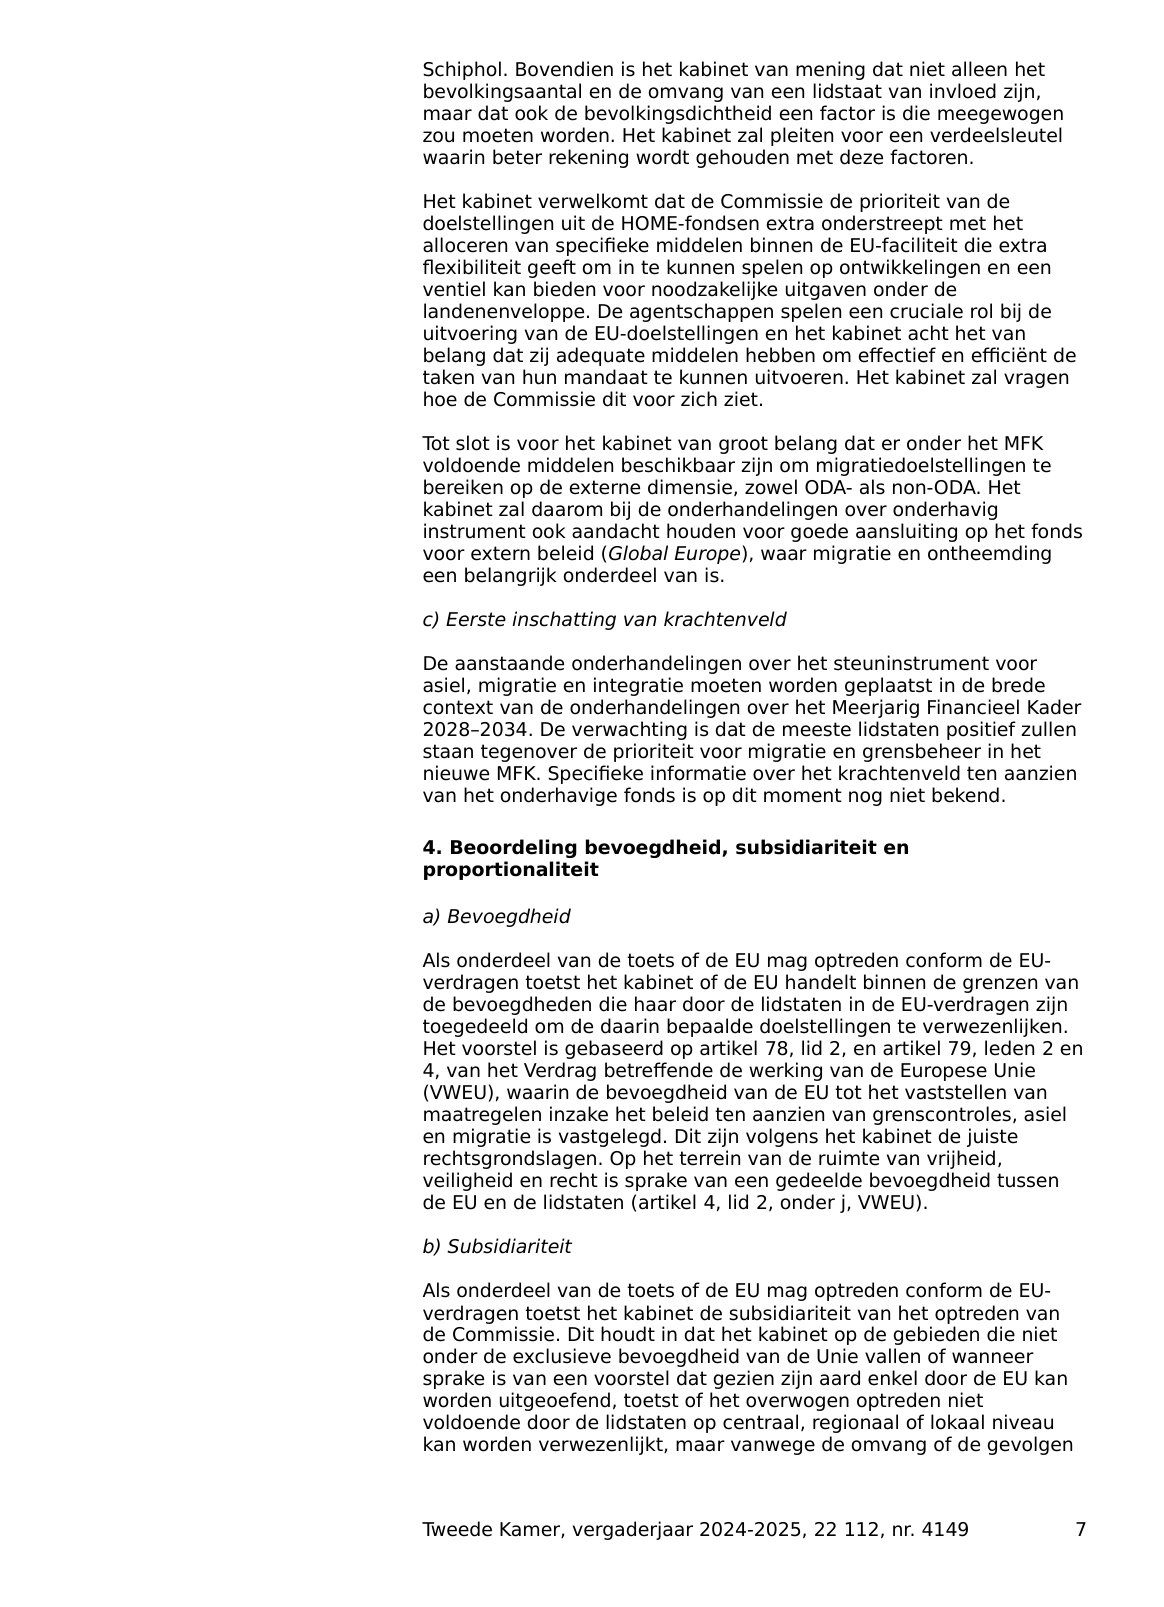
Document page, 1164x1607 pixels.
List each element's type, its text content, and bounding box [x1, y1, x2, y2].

subtitle b) Subsidiariteit [422, 1236, 1087, 1258]
subtitle 4. Beoordeling bevoegdheid, subsidiariteit en proportionaliteit [422, 837, 1087, 881]
subtitle a) Bevoegdheid [422, 906, 1087, 928]
text Tot slot is voor het kabinet van groot belang dat er onder het MFK voldoende middelen beschikbaar zijn om migratiedoelstellingen te bereiken op de externe dimensie, zowel ODA- als non-ODA. Het kabinet zal daarom bij de onderhandelingen over onderhavig instrument ook aandacht houden voor goede aansluiting op het fonds voor extern beleid (Global Europe), waar migratie en ontheemding een belangrijk onderdeel van is. [422, 433, 1087, 587]
text Als onderdeel van de toets of de EU mag optreden conform de EU-verdragen toetst het kabinet of de EU handelt binnen de grenzen van de bevoegdheden die haar door de lidstaten in de EU-verdragen zijn toegedeeld om de daarin bepaalde doelstellingen te verwezenlijken. Het voorstel is gebaseerd op artikel 78, lid 2, en artikel 79, leden 2 en 4, van het Verdrag betreffende de werking van de Europese Unie (VWEU), waarin de bevoegdheid van de EU tot het vaststellen van maatregelen inzake het beleid ten aanzien van grenscontroles, asiel en migratie is vastgelegd. Dit zijn volgens het kabinet de juiste rechtsgrondslagen. Op het terrein van de ruimte van vrijheid, veiligheid en recht is sprake van een gedeelde bevoegdheid tussen de EU en de lidstaten (artikel 4, lid 2, onder j, VWEU). [422, 950, 1087, 1214]
text Het kabinet verwelkomt dat de Commissie de prioriteit van de doelstellingen uit de HOME-fondsen extra onderstreept met het alloceren van specifieke middelen binnen de EU-faciliteit die extra flexibiliteit geeft om in te kunnen spelen op ontwikkelingen en een ventiel kan bieden voor noodzakelijke uitgaven onder de landenenveloppe. De agentschappen spelen een cruciale rol bij de uitvoering van de EU-doelstellingen en het kabinet acht het van belang dat zij adequate middelen hebben om effectief en efficiënt de taken van hun mandaat te kunnen uitvoeren. Het kabinet zal vragen hoe de Commissie dit voor zich ziet. [422, 191, 1087, 411]
text De aanstaande onderhandelingen over het steuninstrument voor asiel, migratie en integratie moeten worden geplaatst in de brede context van de onderhandelingen over het Meerjarig Financieel Kader 2028–2034. De verwachting is dat de meeste lidstaten positief zullen staan tegenover de prioriteit voor migratie en grensbeheer in het nieuwe MFK. Specifieke informatie over het krachtenveld ten aanzien van het onderhavige fonds is op dit moment nog niet bekend. [422, 653, 1087, 807]
subtitle c) Eerste inschatting van krachtenveld [422, 609, 1087, 631]
text Schiphol. Bovendien is het kabinet van mening dat niet alleen het bevolkingsaantal en de omvang van een lidstaat van invloed zijn, maar dat ook de bevolkingsdichtheid een factor is die meegewogen zou moeten worden. Het kabinet zal pleiten voor een verdeelsleutel waarin beter rekening wordt gehouden met deze factoren. [422, 59, 1087, 169]
text Als onderdeel van de toets of de EU mag optreden conform de EU-verdragen toetst het kabinet de subsidiariteit van het optreden van de Commissie. Dit houdt in dat het kabinet op de gebieden die niet onder de exclusieve bevoegdheid van de Unie vallen of wanneer sprake is van een voorstel dat gezien zijn aard enkel door de EU kan worden uitgeoefend, toetst of het overwogen optreden niet voldoende door de lidstaten op centraal, regionaal of lokaal niveau kan worden verwezenlijkt, maar vanwege de omvang of de gevolgen [422, 1280, 1087, 1456]
